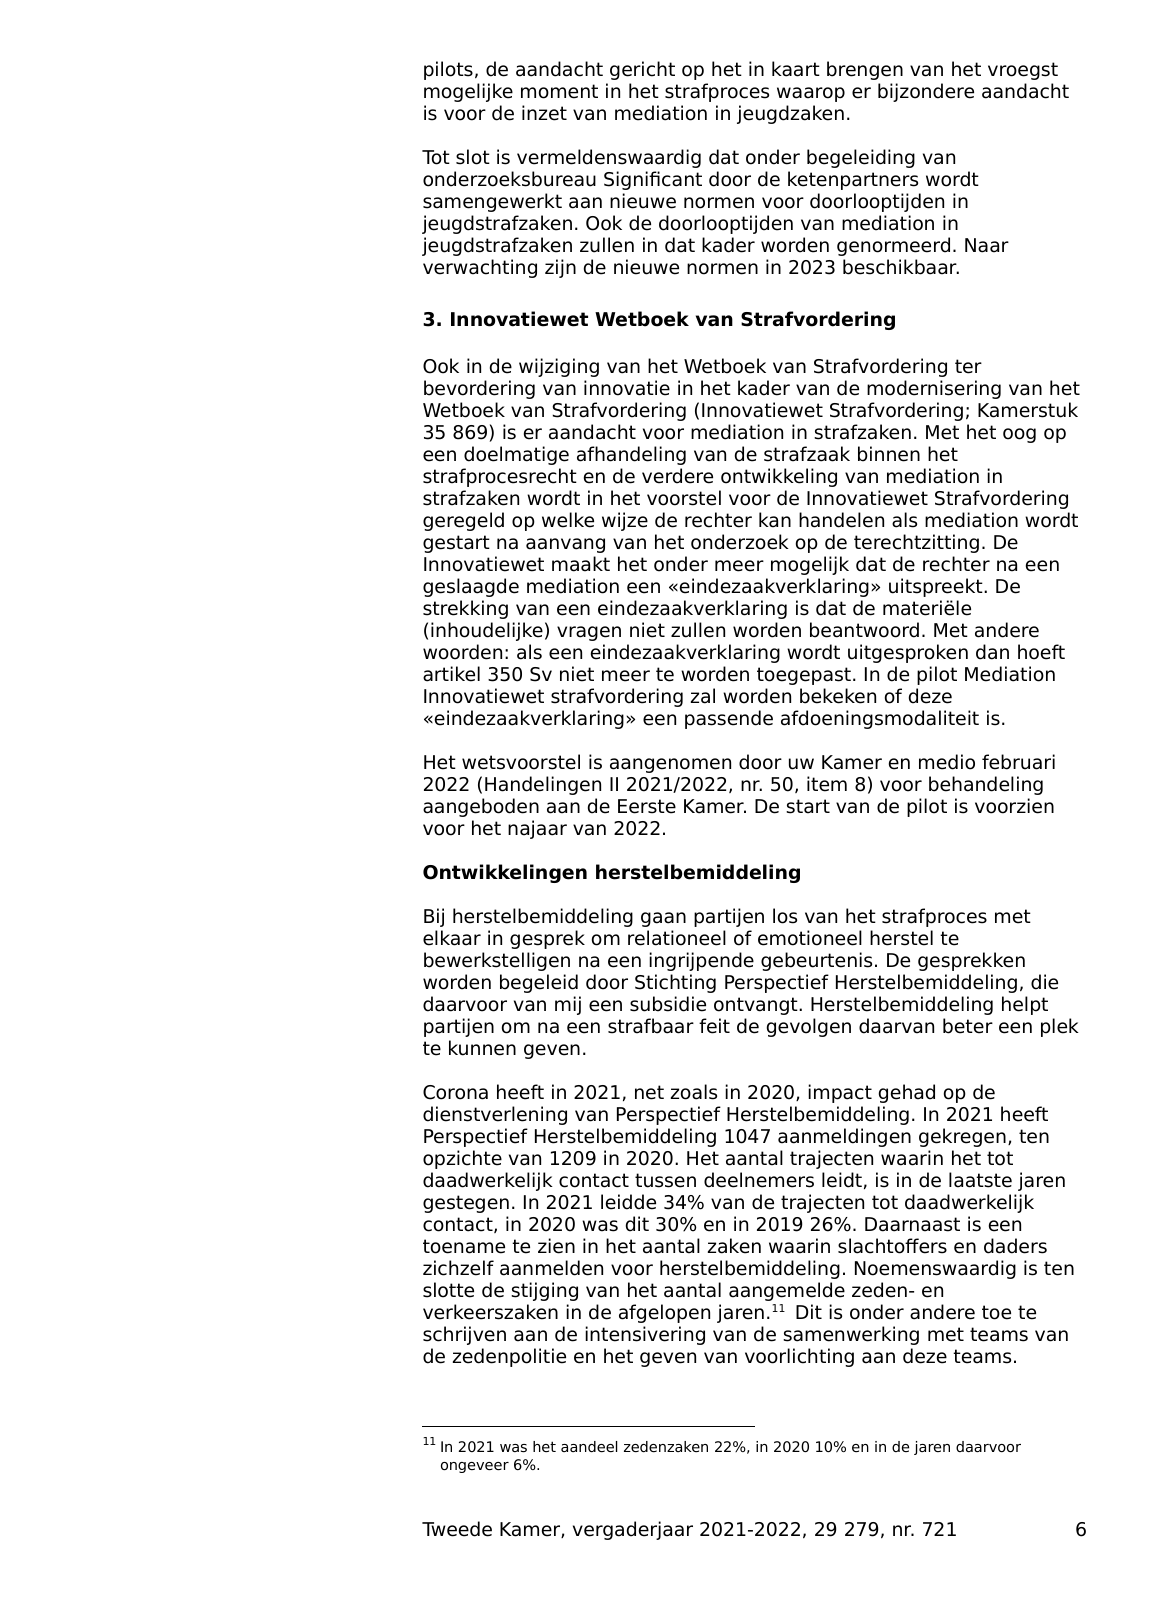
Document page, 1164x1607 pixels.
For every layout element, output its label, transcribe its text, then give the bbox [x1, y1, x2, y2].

text Bij herstelbemiddeling gaan partijen los van het strafproces met elkaar in gesprek om relationeel of emotioneel herstel te bewerkstelligen na een ingrijpende gebeurtenis. De gesprekken worden begeleid door Stichting Perspectief Herstelbemiddeling, die daarvoor van mij een subsidie ontvangt. Herstelbemiddeling helpt partijen om na een strafbaar feit de gevolgen daarvan beter een plek te kunnen geven. [422, 906, 1087, 1060]
subtitle Ontwikkelingen herstelbemiddeling [422, 862, 1087, 884]
text Ook in de wijziging van het Wetboek van Strafvordering ter bevordering van innovatie in het kader van de modernisering van het Wetboek van Strafvordering (Innovatiewet Strafvordering; Kamerstuk 35 869) is er aandacht voor mediation in strafzaken. Met het oog op een doelmatige afhandeling van de strafzaak binnen het strafprocesrecht en de verdere ontwikkeling van mediation in strafzaken wordt in het voorstel voor de Innovatiewet Strafvordering geregeld op welke wijze de rechter kan handelen als mediation wordt gestart na aanvang van het onderzoek op de terechtzitting. De Innovatiewet maakt het onder meer mogelijk dat de rechter na een geslaagde mediation een «eindezaakverklaring» uitspreekt. De strekking van een eindezaakverklaring is dat de materiële (inhoudelijke) vragen niet zullen worden beantwoord. Met andere woorden: als een eindezaakverklaring wordt uitgesproken dan hoeft artikel 350 Sv niet meer te worden toegepast. In de pilot Mediation Innovatiewet strafvordering zal worden bekeken of deze «eindezaakverklaring» een passende afdoeningsmodaliteit is. [422, 356, 1087, 730]
text Tot slot is vermeldenswaardig dat onder begeleiding van onderzoeksbureau Significant door de ketenpartners wordt samengewerkt aan nieuwe normen voor doorlooptijden in jeugdstrafzaken. Ook de doorlooptijden van mediation in jeugdstrafzaken zullen in dat kader worden genormeerd. Naar verwachting zijn de nieuwe normen in 2023 beschikbaar. [422, 147, 1087, 279]
text In 2021 was het aandeel zedenzaken 22%, in 2020 10% en in de jaren daarvoor ongeveer 6%. [422, 1435, 1087, 1474]
subtitle 3. Innovatiewet Wetboek van Strafvordering [422, 309, 1087, 331]
text pilots, de aandacht gericht op het in kaart brengen van het vroegst mogelijke moment in het strafproces waarop er bijzondere aandacht is voor de inzet van mediation in jeugdzaken. [422, 59, 1087, 125]
text Het wetsvoorstel is aangenomen door uw Kamer en medio februari 2022 (Handelingen II 2021/2022, nr. 50, item 8) voor behandeling aangeboden aan de Eerste Kamer. De start van de pilot is voorzien voor het najaar van 2022. [422, 752, 1087, 840]
text Corona heeft in 2021, net zoals in 2020, impact gehad op de dienstverlening van Perspectief Herstelbemiddeling. In 2021 heeft Perspectief Herstelbemiddeling 1047 aanmeldingen gekregen, ten opzichte van 1209 in 2020. Het aantal trajecten waarin het tot daadwerkelijk contact tussen deelnemers leidt, is in de laatste jaren gestegen. In 2021 leidde 34% van de trajecten tot daadwerkelijk contact, in 2020 was dit 30% en in 2019 26%. Daarnaast is een toename te zien in het aantal zaken waarin slachtoffers en daders zichzelf aanmelden voor herstelbemiddeling. Noemenswaardig is ten slotte de stijging van het aantal aangemelde zeden- en verkeerszaken in de afgelopen jaren. Dit is onder andere toe te schrijven aan de intensivering van de samenwerking met teams van de zedenpolitie en het geven van voorlichting aan deze teams. [422, 1082, 1087, 1368]
